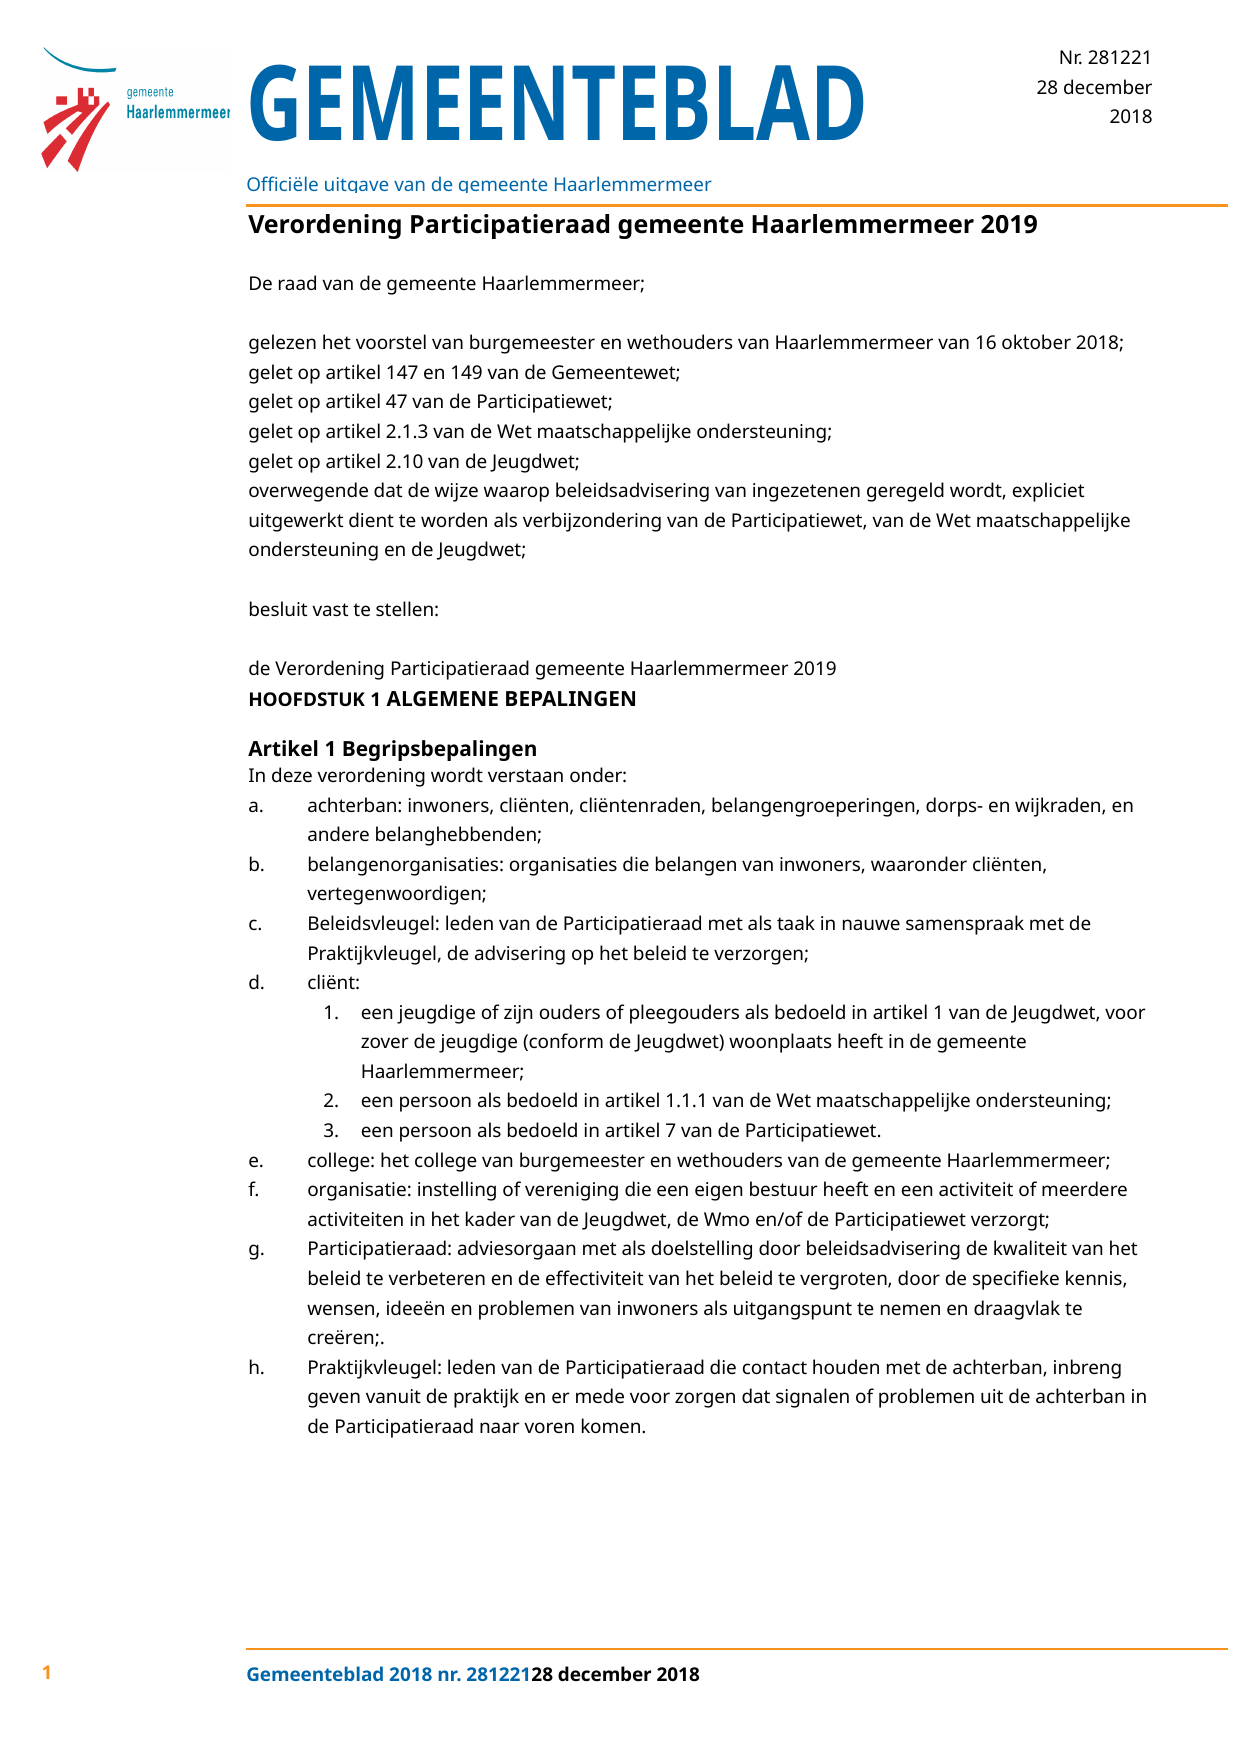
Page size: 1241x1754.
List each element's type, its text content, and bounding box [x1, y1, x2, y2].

text HOOFDSTUK 1 ALGEMENE BEPALINGEN [248, 684, 1152, 713]
text gelet op artikel 2.1.3 van de Wet maatschappelijke ondersteuning; [248, 418, 1152, 444]
picture [41, 47, 231, 172]
list achterban: inwoners, cliënten, cliëntenraden, belangengroeperingen, dorps- en wijkraden, en andere belanghebbenden; [248, 792, 1152, 847]
list een persoon als bedoeld in artikel 7 van de Participatiewet. [323, 1117, 1152, 1143]
list Beleidsvleugel: leden van de Participatieraad met als taak in nauwe samenspraak met de Praktijkvleugel, de advisering op het beleid te verzorgen; [248, 910, 1152, 965]
text gelet op artikel 47 van de Participatiewet; [248, 389, 1152, 414]
text overwegende dat de wijze waarop beleidsadvisering van ingezetenen geregeld wordt, expliciet uitgewerkt dient te worden als verbijzondering van de Participatiewet, van de Wet maatschappelijke ondersteuning en de Jeugdwet; [248, 477, 1152, 562]
list college: het college van burgemeester en wethouders van de gemeente Haarlemmermeer; [248, 1147, 1152, 1172]
list organisatie: instelling of vereniging die een eigen bestuur heeft en een activiteit of meerdere activiteiten in het kader van de Jeugdwet, de Wmo en/of de Participatiewet verzorgt; [248, 1176, 1152, 1232]
text De raad van de gemeente Haarlemmermeer; [248, 270, 1152, 296]
text gelet op artikel 2.10 van de Jeugdwet; [248, 448, 1152, 473]
list Praktijkvleugel: leden van de Participatieraad die contact houden met de achterban, inbreng geven vanuit de praktijk en er mede voor zorgen dat signalen of problemen uit de achterban in de Participatieraad naar voren komen. [248, 1354, 1152, 1439]
list cliënt: [248, 969, 1152, 995]
text In deze verordening wordt verstaan onder: [248, 762, 1152, 788]
text gelezen het voorstel van burgemeester en wethouders van Haarlemmermeer van 16 oktober 2018; [248, 329, 1152, 355]
text Artikel 1 Begripsbepalingen [248, 734, 1152, 762]
list Participatieraad: adviesorgaan met als doelstelling door beleidsadvisering de kwaliteit van het beleid te verbeteren en de effectiviteit van het beleid te vergroten, door de specifieke kennis, wensen, ideeën en problemen van inwoners als uitgangspunt te nemen en draagvlak te creëren;. [248, 1236, 1152, 1350]
text de Verordening Participatieraad gemeente Haarlemmermeer 2019 [248, 655, 1152, 681]
list belangenorganisaties: organisaties die belangen van inwoners, waaronder cliënten, vertegenwoordigen; [248, 851, 1152, 906]
list een jeugdige of zijn ouders of pleegouders als bedoeld in artikel 1 van de Jeugdwet, voor zover de jeugdige (conform de Jeugdwet) woonplaats heeft in de gemeente Haarlemmermeer; [323, 999, 1152, 1084]
text besluit vast te stellen: [248, 596, 1152, 621]
text gelet op artikel 147 en 149 van de Gemeentewet; [248, 359, 1152, 385]
text Verordening Participatieraad gemeente Haarlemmermeer 2019 [248, 207, 1152, 241]
list een persoon als bedoeld in artikel 1.1.1 van de Wet maatschappelijke ondersteuning; [323, 1088, 1152, 1113]
